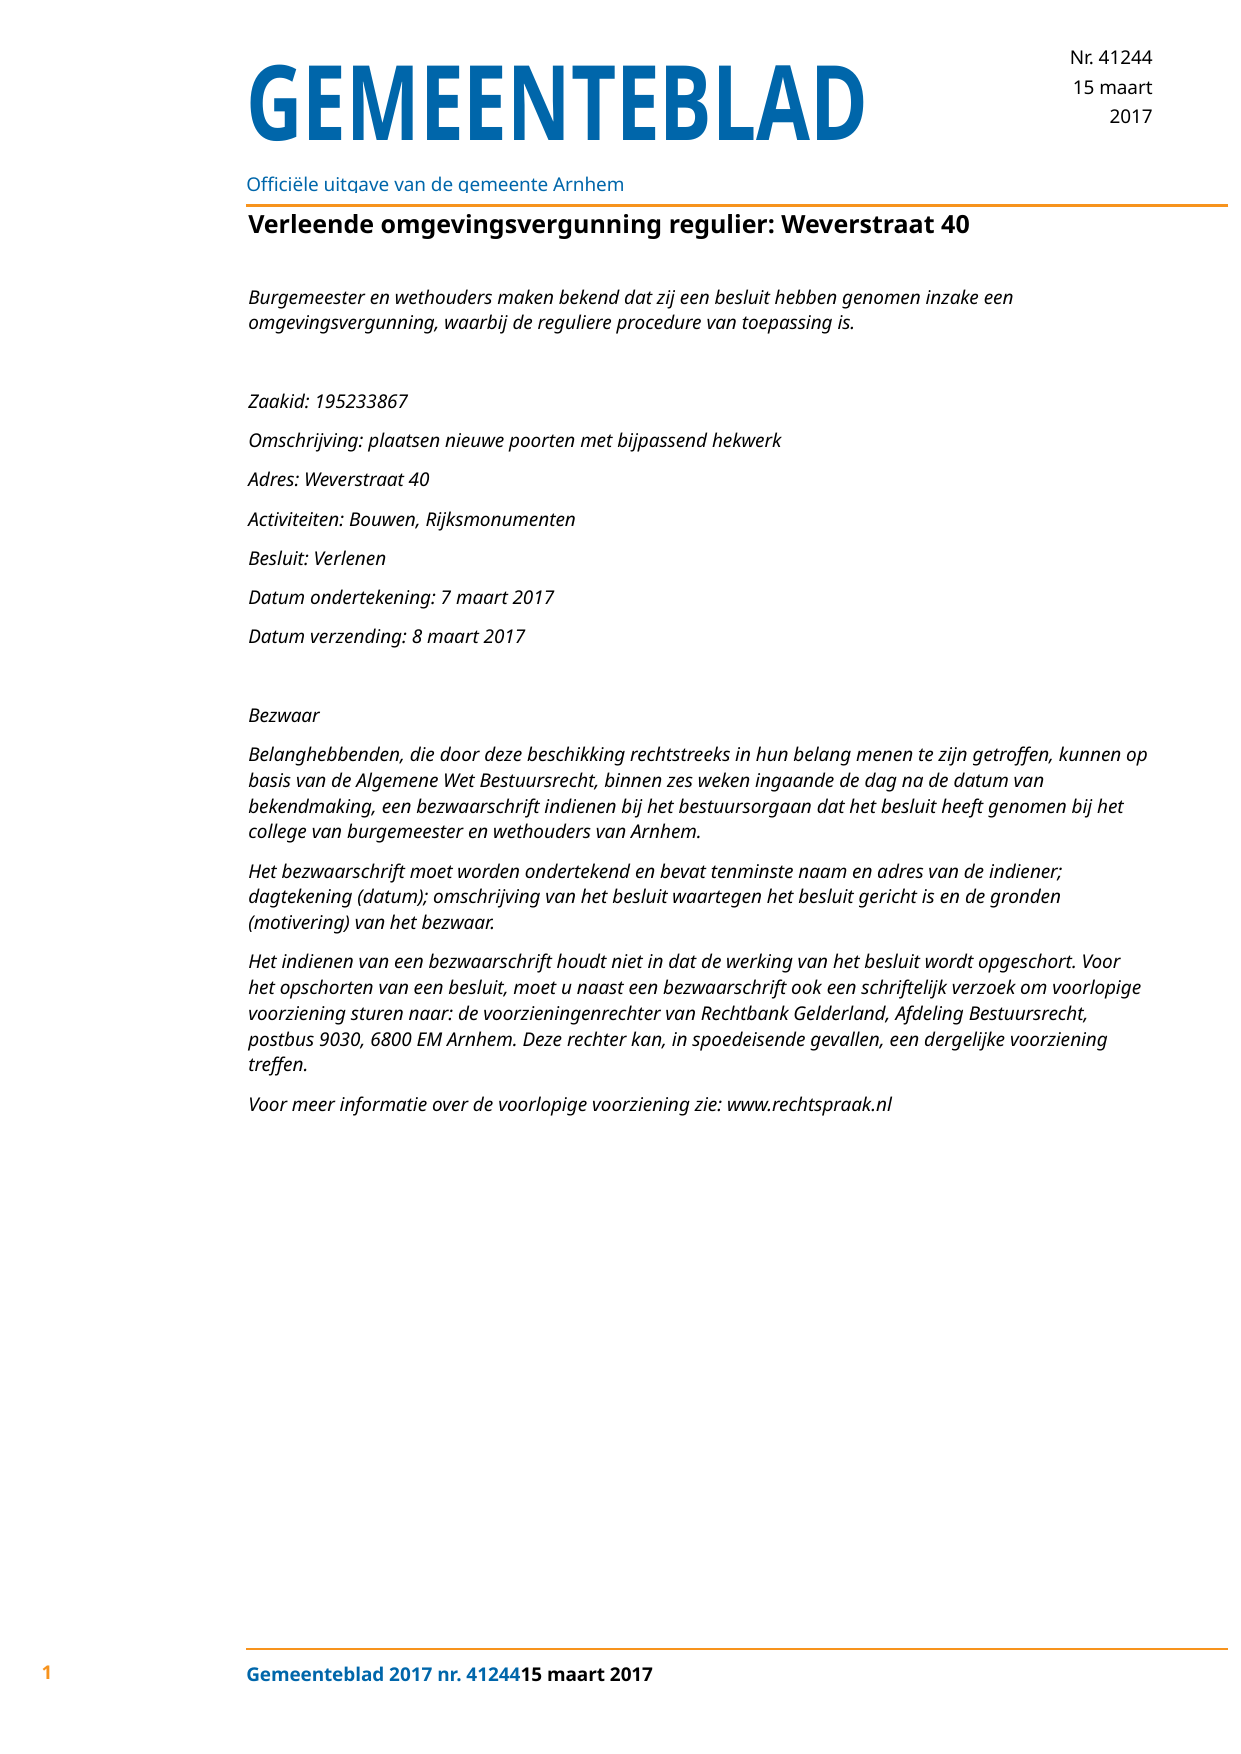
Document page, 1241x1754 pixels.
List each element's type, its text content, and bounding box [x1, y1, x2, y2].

text Activiteiten: Bouwen, Rijksmonumenten [248, 506, 1152, 532]
text Bezwaar [248, 702, 1152, 728]
text Datum verzending: 8 maart 2017 [248, 624, 1152, 649]
text Belanghebbenden, die door deze beschikking rechtstreeks in hun belang menen te zijn getroffen, kunnen op basis van de Algemene Wet Bestuursrecht, binnen zes weken ingaande de dag na de datum van bekendmaking, een bezwaarschrift indienen bij het bestuursorgaan dat het besluit heeft genomen bij het college van burgemeester en wethouders van Arnhem. [248, 742, 1152, 844]
text Verleende omgevingsvergunning regulier: Weverstraat 40 [248, 207, 1152, 241]
text Zaakid: 195233867 [248, 388, 1152, 414]
text Adres: Weverstraat 40 [248, 467, 1152, 492]
text Burgemeester en wethouders maken bekend dat zij een besluit hebben genomen inzake een omgevingsvergunning, waarbij de reguliere procedure van toepassing is. [248, 284, 1152, 335]
text Het indienen van een bezwaarschrift houdt niet in dat de werking van het besluit wordt opgeschort. Voor het opschorten van een besluit, moet u naast een bezwaarschrift ook een schriftelijk verzoek om voorlopige voorziening sturen naar: de voorzieningenrechter van Rechtbank Gelderland, Afdeling Bestuursrecht, postbus 9030, 6800 EM Arnhem. Deze rechter kan, in spoedeisende gevallen, een dergelijke voorziening treffen. [248, 949, 1152, 1077]
text Het bezwaarschrift moet worden ondertekend en bevat tenminste naam en adres van de indiener; dagtekening (datum); omschrijving van het besluit waartegen het besluit gericht is en de gronden (motivering) van het bezwaar. [248, 858, 1152, 935]
picture [41, 47, 231, 172]
text Omschrijving: plaatsen nieuwe poorten met bijpassend hekwerk [248, 427, 1152, 453]
text Datum ondertekening: 7 maart 2017 [248, 584, 1152, 610]
text Voor meer informatie over de voorlopige voorziening zie: www.rechtspraak.nl [248, 1091, 1152, 1117]
text Besluit: Verlenen [248, 545, 1152, 571]
